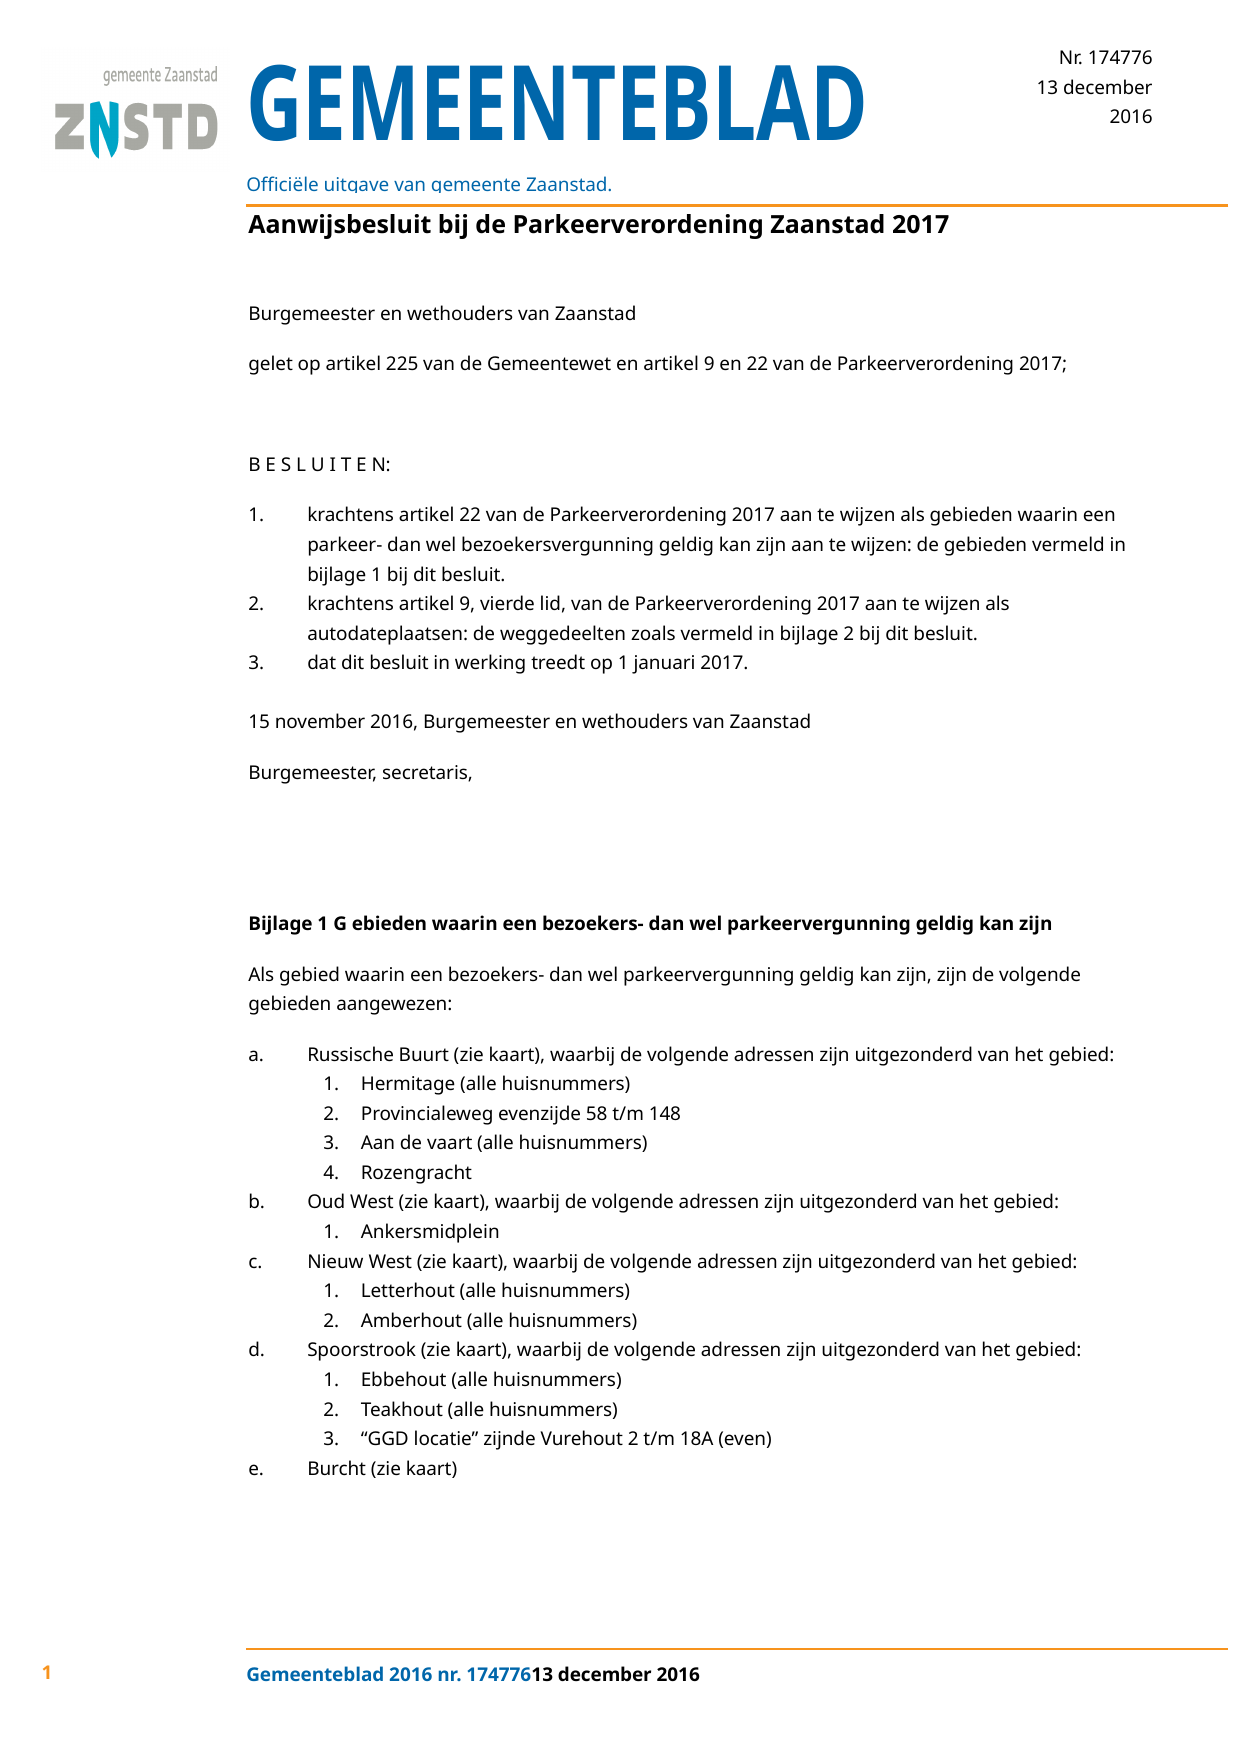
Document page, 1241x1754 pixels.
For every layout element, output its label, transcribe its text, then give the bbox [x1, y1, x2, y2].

text Burgemeester en wethouders van Zaanstad [248, 300, 1152, 326]
list Amberhout (alle huisnummers) [323, 1307, 1152, 1333]
list Spoorstrook (zie kaart), waarbij de volgende adressen zijn uitgezonderd van het gebied: [248, 1337, 1152, 1362]
list Russische Buurt (zie kaart), waarbij de volgende adressen zijn uitgezonderd van het gebied: [248, 1041, 1152, 1066]
list Ankersmidplein [323, 1218, 1152, 1244]
text B E S L U I T E N: [248, 451, 1152, 477]
list Letterhout (alle huisnummers) [323, 1277, 1152, 1303]
list dat dit besluit in werking treedt op 1 januari 2017. [248, 649, 1152, 675]
picture [41, 47, 231, 172]
list Rozengracht [323, 1159, 1152, 1185]
text Burgemeester, secretaris, [248, 759, 1152, 785]
text Bijlage 1 G ebieden waarin een bezoekers- dan wel parkeervergunning geldig kan zijn [248, 910, 1152, 936]
list Burcht (zie kaart) [248, 1455, 1152, 1481]
text Aanwijsbesluit bij de Parkeerverordening Zaanstad 2017 [248, 207, 1152, 241]
list Ebbehout (alle huisnummers) [323, 1366, 1152, 1392]
text gelet op artikel 225 van de Gemeentewet en artikel 9 en 22 van de Parkeerverordening 2017; [248, 350, 1152, 376]
list krachtens artikel 22 van de Parkeerverordening 2017 aan te wijzen als gebieden waarin een parkeer- dan wel bezoekersvergunning geldig kan zijn aan te wijzen: de gebieden vermeld in bijlage 1 bij dit besluit. [248, 502, 1152, 586]
text Als gebied waarin een bezoekers- dan wel parkeervergunning geldig kan zijn, zijn de volgende gebieden aangewezen: [248, 961, 1152, 1016]
list Nieuw West (zie kaart), waarbij de volgende adressen zijn uitgezonderd van het gebied: [248, 1248, 1152, 1273]
list Provincialeweg evenzijde 58 t/m 148 [323, 1100, 1152, 1126]
list “GGD locatie” zijnde Vurehout 2 t/m 18A (even) [323, 1425, 1152, 1451]
list Teakhout (alle huisnummers) [323, 1396, 1152, 1421]
list krachtens artikel 9, vierde lid, van de Parkeerverordening 2017 aan te wijzen als autodateplaatsen: de weggedeelten zoals vermeld in bijlage 2 bij dit besluit. [248, 590, 1152, 646]
list Oud West (zie kaart), waarbij de volgende adressen zijn uitgezonderd van het gebied: [248, 1189, 1152, 1214]
list Hermitage (alle huisnummers) [323, 1070, 1152, 1096]
list Aan de vaart (alle huisnummers) [323, 1129, 1152, 1155]
text 15 november 2016, Burgemeester en wethouders van Zaanstad [248, 709, 1152, 734]
